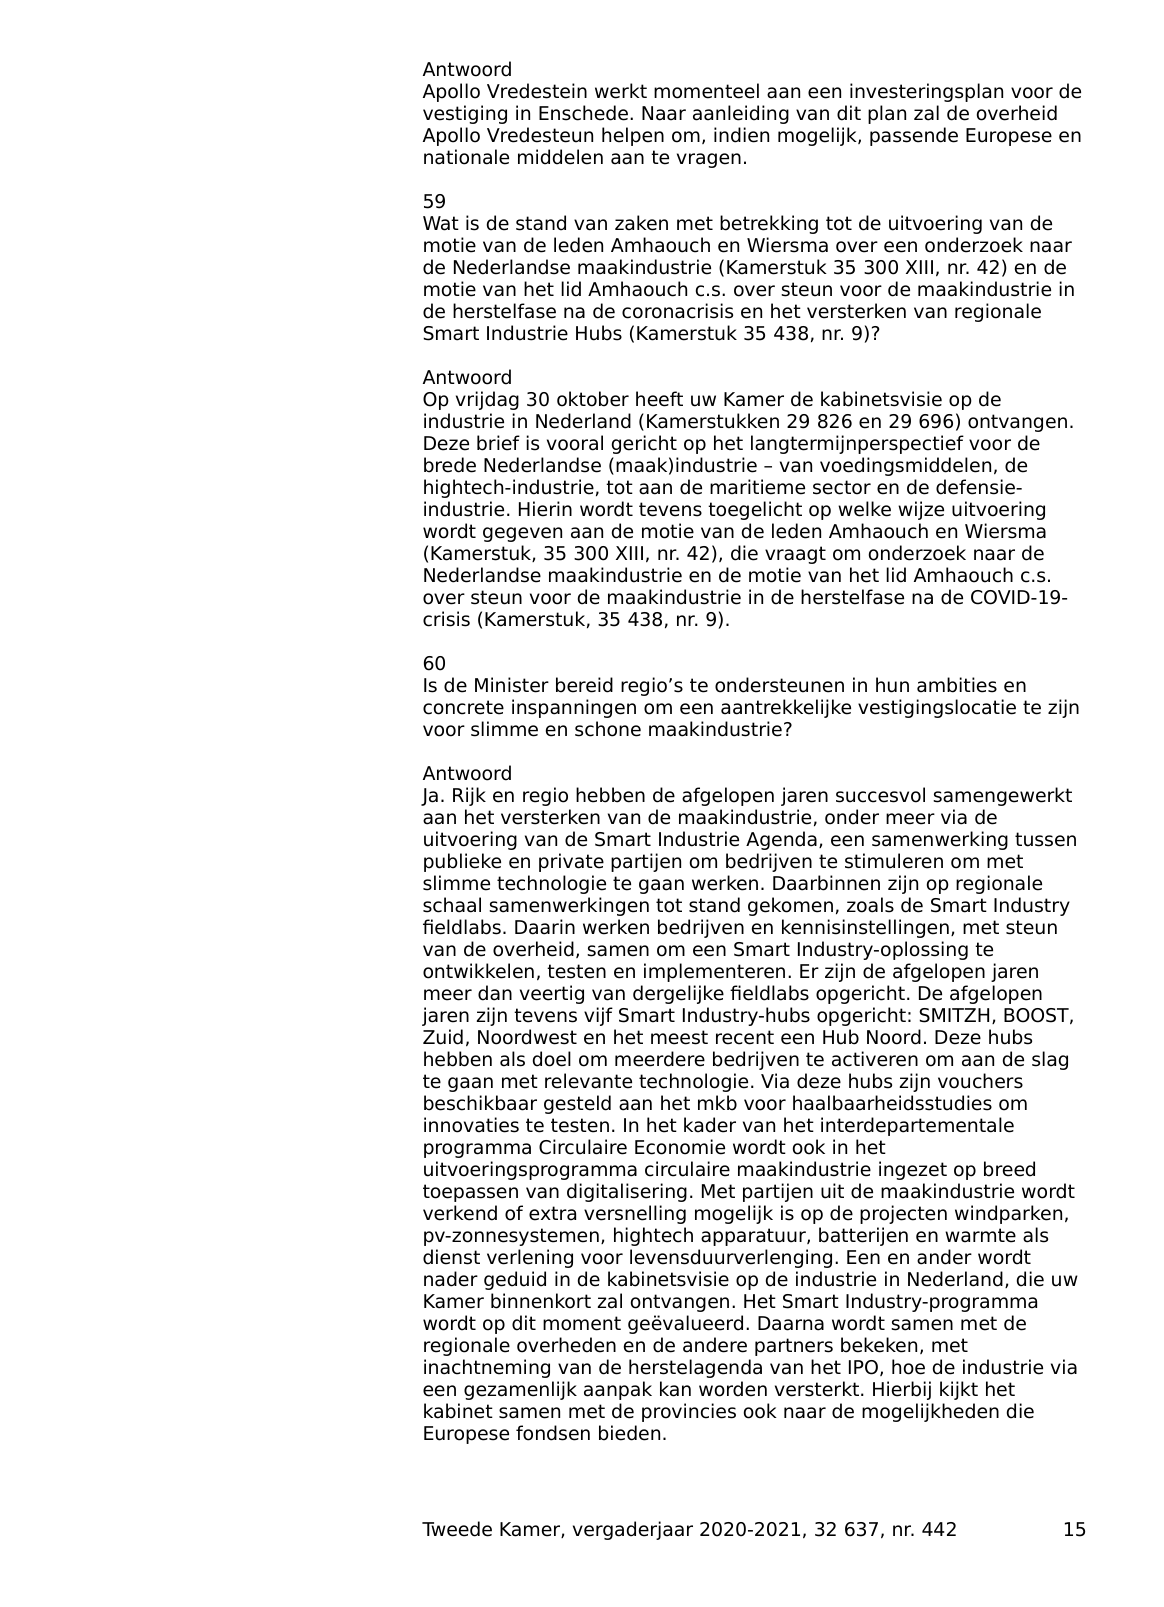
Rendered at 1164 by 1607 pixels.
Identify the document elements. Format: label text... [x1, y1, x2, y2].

text Op vrijdag 30 oktober heeft uw Kamer de kabinetsvisie op de industrie in Nederland (Kamerstukken 29 826 en 29 696) ontvangen. Deze brief is vooral gericht op het langtermijnperspectief voor de brede Nederlandse (maak)industrie – van voedingsmiddelen, de hightech-industrie, tot aan de maritieme sector en de defensie-industrie. Hierin wordt tevens toegelicht op welke wijze uitvoering wordt gegeven aan de motie van de leden Amhaouch en Wiersma (Kamerstuk, 35 300 XIII, nr. 42), die vraagt om onderzoek naar de Nederlandse maakindustrie en de motie van het lid Amhaouch c.s. over steun voor de maakindustrie in de herstelfase na de COVID-19-crisis (Kamerstuk, 35 438, nr. 9). [422, 389, 1087, 631]
text Ja. Rijk en regio hebben de afgelopen jaren succesvol samengewerkt aan het versterken van de maakindustrie, onder meer via de uitvoering van de Smart Industrie Agenda, een samenwerking tussen publieke en private partijen om bedrijven te stimuleren om met slimme technologie te gaan werken. Daarbinnen zijn op regionale schaal samenwerkingen tot stand gekomen, zoals de Smart Industry fieldlabs. Daarin werken bedrijven en kennisinstellingen, met steun van de overheid, samen om een Smart Industry-oplossing te ontwikkelen, testen en implementeren. Er zijn de afgelopen jaren meer dan veertig van dergelijke fieldlabs opgericht. De afgelopen jaren zijn tevens vijf Smart Industry-hubs opgericht: SMITZH, BOOST, Zuid, Noordwest en het meest recent een Hub Noord. Deze hubs hebben als doel om meerdere bedrijven te activeren om aan de slag te gaan met relevante technologie. Via deze hubs zijn vouchers beschikbaar gesteld aan het mkb voor haalbaarheidsstudies om innovaties te testen. In het kader van het interdepartementale programma Circulaire Economie wordt ook in het uitvoeringsprogramma circulaire maakindustrie ingezet op breed toepassen van digitalisering. Met partijen uit de maakindustrie wordt verkend of extra versnelling mogelijk is op de projecten windparken, pv-zonnesystemen, hightech apparatuur, batterijen en warmte als dienst verlening voor levensduurverlenging. Een en ander wordt nader geduid in de kabinetsvisie op de industrie in Nederland, die uw Kamer binnenkort zal ontvangen. Het Smart Industry-programma wordt op dit moment geëvalueerd. Daarna wordt samen met de regionale overheden en de andere partners bekeken, met inachtneming van de herstelagenda van het IPO, hoe de industrie via een gezamenlijk aanpak kan worden versterkt. Hierbij kijkt het kabinet samen met de provincies ook naar de mogelijkheden die Europese fondsen bieden. [422, 785, 1087, 1444]
text 60 [422, 653, 1087, 675]
text Antwoord [422, 763, 1087, 785]
text Antwoord [422, 367, 1087, 389]
text Wat is de stand van zaken met betrekking tot de uitvoering van de motie van de leden Amhaouch en Wiersma over een onderzoek naar de Nederlandse maakindustrie (Kamerstuk 35 300 XIII, nr. 42) en de motie van het lid Amhaouch c.s. over steun voor de maakindustrie in de herstelfase na de coronacrisis en het versterken van regionale Smart Industrie Hubs (Kamerstuk 35 438, nr. 9)? [422, 213, 1087, 345]
text 59 [422, 191, 1087, 213]
text Apollo Vredestein werkt momenteel aan een investeringsplan voor de vestiging in Enschede. Naar aanleiding van dit plan zal de overheid Apollo Vredesteun helpen om, indien mogelijk, passende Europese en nationale middelen aan te vragen. [422, 81, 1087, 169]
text Antwoord [422, 59, 1087, 81]
text Is de Minister bereid regio’s te ondersteunen in hun ambities en concrete inspanningen om een aantrekkelijke vestigingslocatie te zijn voor slimme en schone maakindustrie? [422, 675, 1087, 741]
